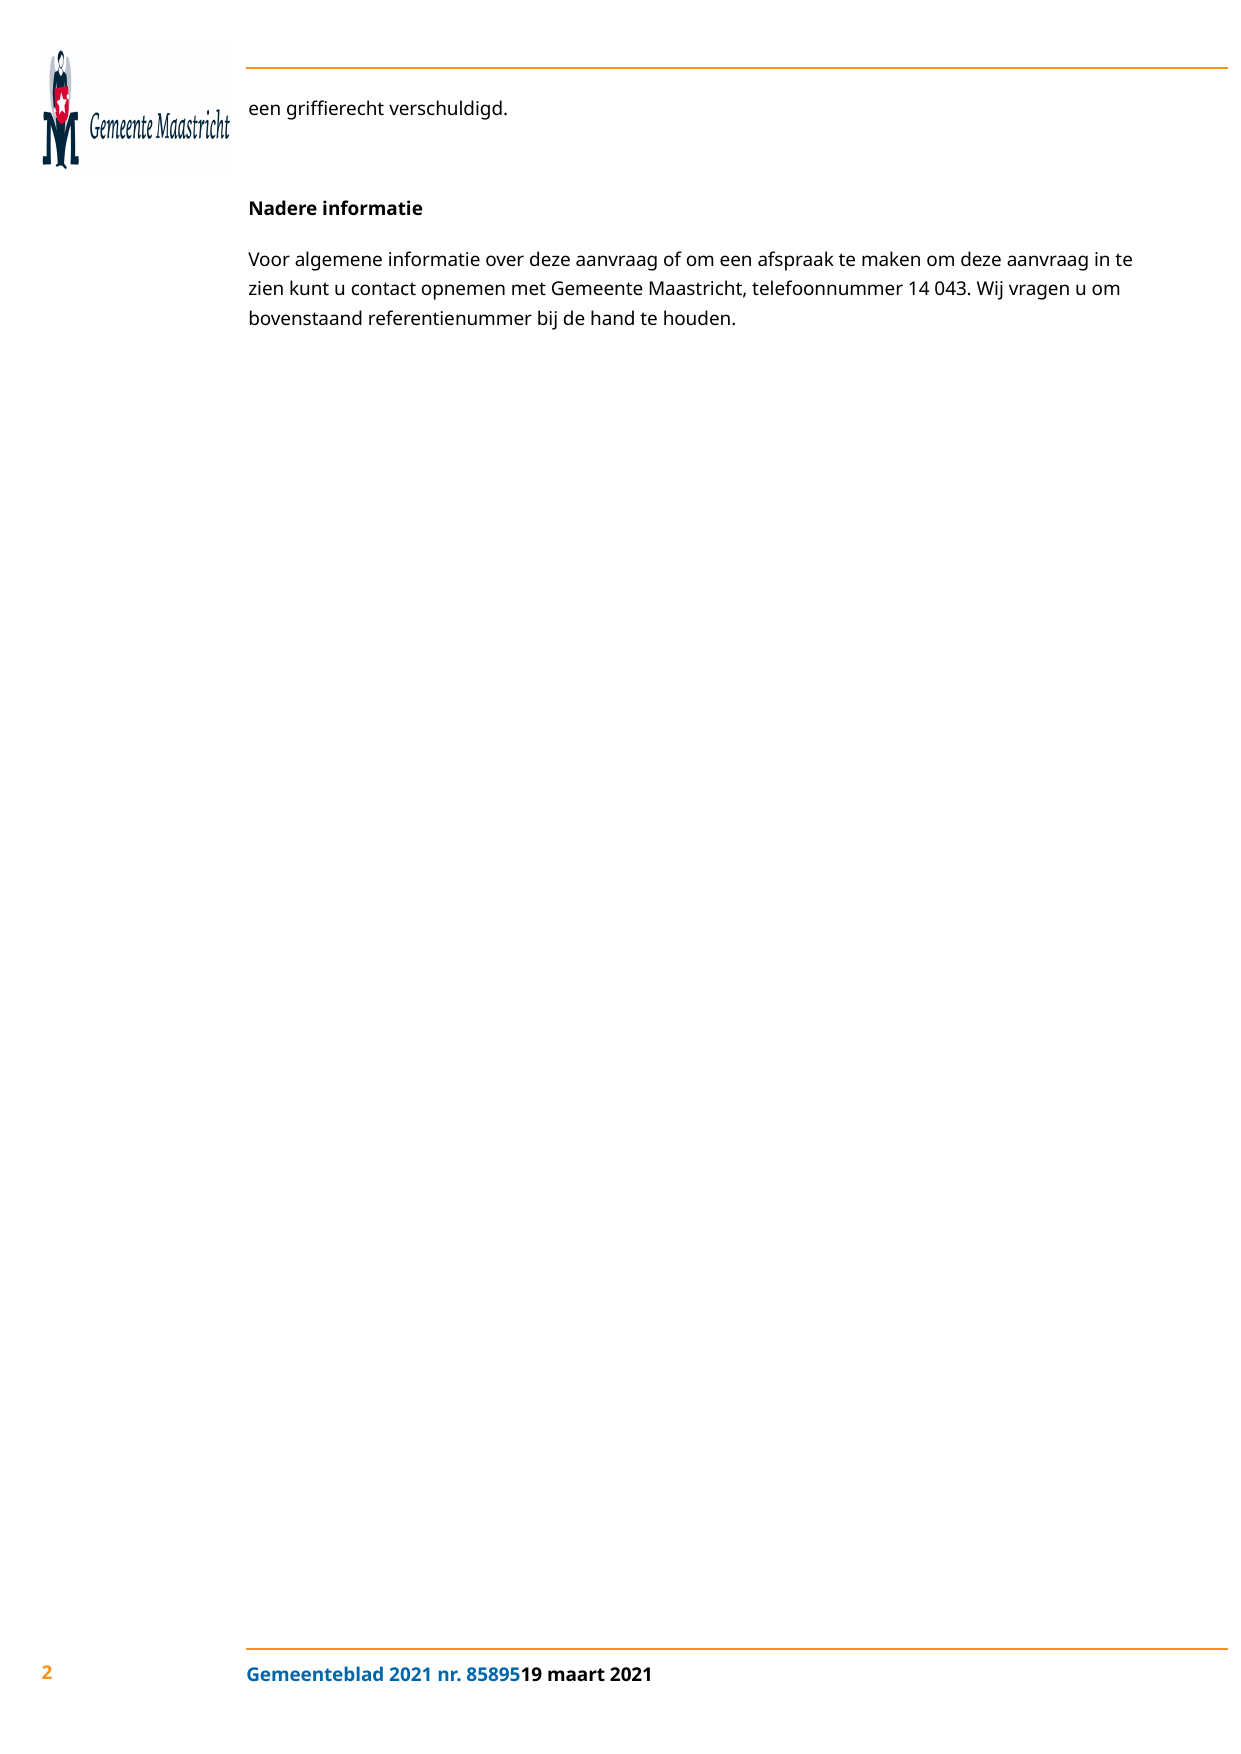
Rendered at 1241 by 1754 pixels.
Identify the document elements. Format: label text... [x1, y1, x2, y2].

text een griffierecht verschuldigd. [248, 95, 1152, 121]
picture [41, 47, 231, 172]
text Voor algemene informatie over deze aanvraag of om een afspraak te maken om deze aanvraag in te zien kunt u contact opnemen met Gemeente Maastricht, telefoonnummer 14 043. Wij vragen u om bovenstaand referentienummer bij de hand te houden. [248, 246, 1152, 331]
text Nadere informatie [248, 196, 1152, 221]
